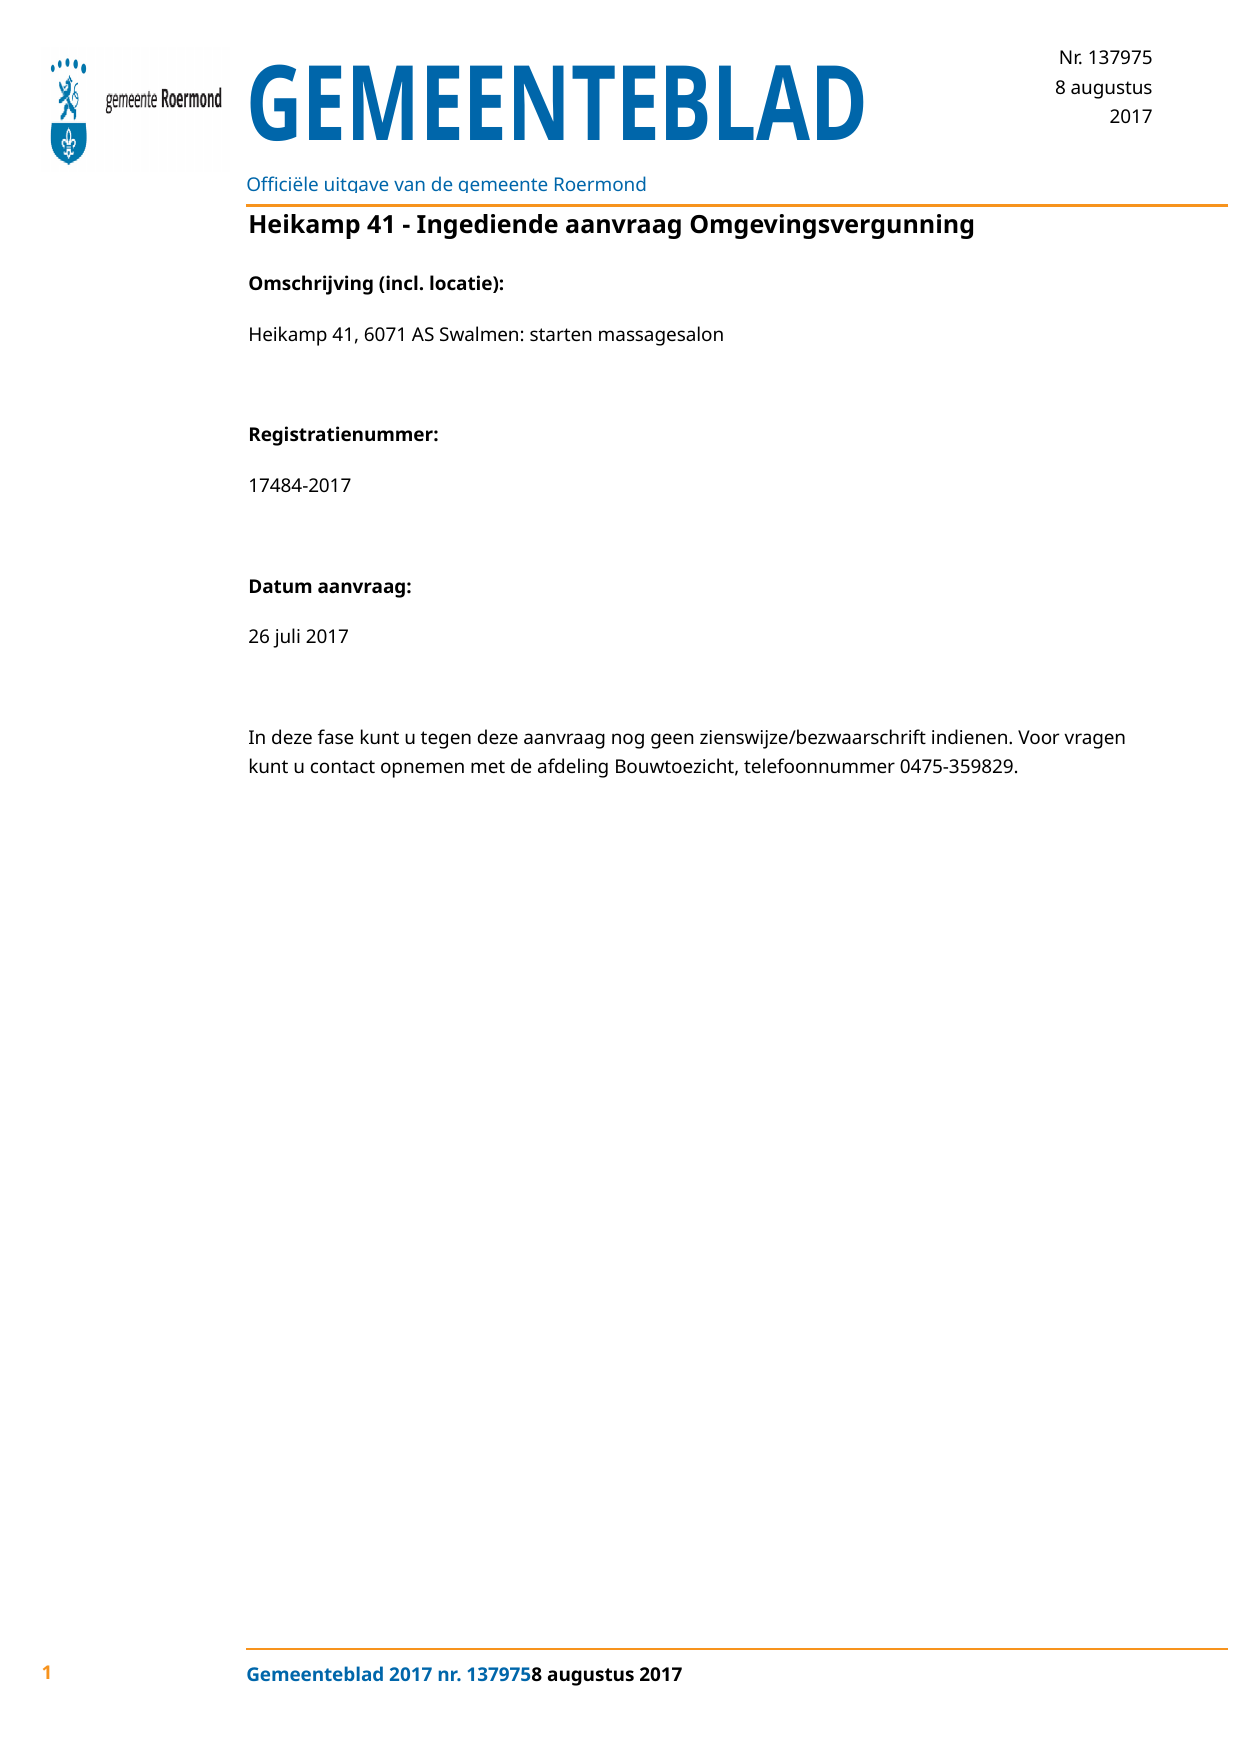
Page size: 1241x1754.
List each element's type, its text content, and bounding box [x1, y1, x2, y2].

text Heikamp 41 - Ingediende aanvraag Omgevingsvergunning [248, 207, 1152, 241]
text 17484-2017 [248, 472, 1152, 498]
text 26 juli 2017 [248, 623, 1152, 649]
text Heikamp 41, 6071 AS Swalmen: starten massagesalon [248, 321, 1152, 346]
text Datum aanvraag: [248, 573, 1152, 598]
picture [41, 47, 231, 172]
text Registratienummer: [248, 422, 1152, 447]
text In deze fase kunt u tegen deze aanvraag nog geen zienswijze/bezwaarschrift indienen. Voor vragen kunt u contact opnemen met de afdeling Bouwtoezicht, telefoonnummer 0475-359829. [248, 724, 1152, 779]
text Omschrijving (incl. locatie): [248, 270, 1152, 296]
